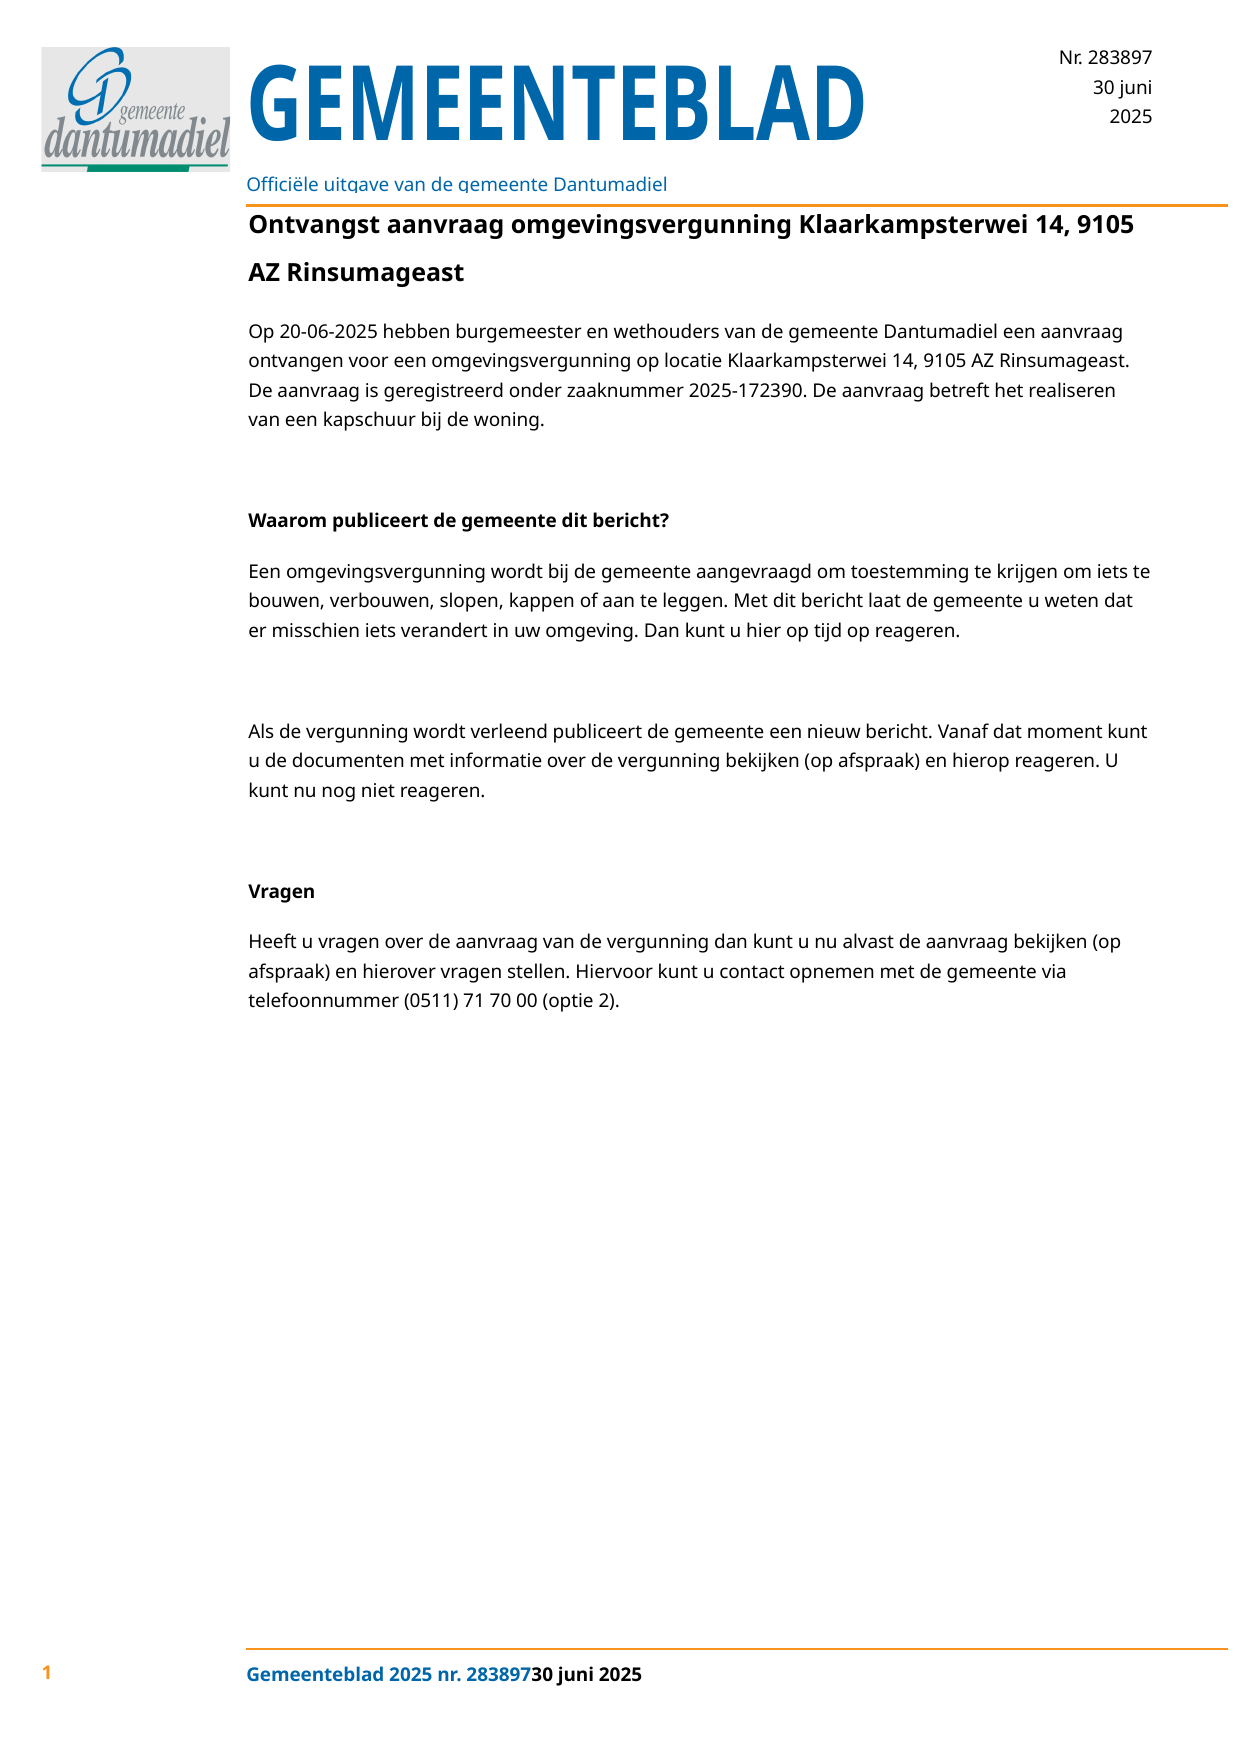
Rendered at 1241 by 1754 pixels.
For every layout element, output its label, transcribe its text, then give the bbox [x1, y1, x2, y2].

text Waarom publiceert de gemeente dit bericht? [248, 507, 1152, 533]
picture [41, 47, 231, 172]
text Op 20-06-2025 hebben burgemeester en wethouders van de gemeente Dantumadiel een aanvraag ontvangen voor een omgevingsvergunning op locatie Klaarkampsterwei 14, 9105 AZ Rinsumageast. De aanvraag is geregistreerd onder zaaknummer 2025-172390. De aanvraag betreft het realiseren van een kapschuur bij de woning. [248, 318, 1152, 432]
text Heeft u vragen over de aanvraag van de vergunning dan kunt u nu alvast de aanvraag bekijken (op afspraak) en hierover vragen stellen. Hiervoor kunt u contact opnemen met de gemeente via telefoonnummer (0511) 71 70 00 (optie 2). [248, 928, 1152, 1013]
text Vragen [248, 878, 1152, 904]
text Een omgevingsvergunning wordt bij de gemeente aangevraagd om toestemming te krijgen om iets te bouwen, verbouwen, slopen, kappen of aan te leggen. Met dit bericht laat de gemeente u weten dat er misschien iets verandert in uw omgeving. Dan kunt u hier op tijd op reageren. [248, 558, 1152, 643]
text Ontvangst aanvraag omgevingsvergunning Klaarkampsterwei 14, 9105 AZ Rinsumageast [248, 207, 1152, 288]
text Als de vergunning wordt verleend publiceert de gemeente een nieuw bericht. Vanaf dat moment kunt u de documenten met informatie over de vergunning bekijken (op afspraak) en hierop reageren. U kunt nu nog niet reageren. [248, 718, 1152, 803]
